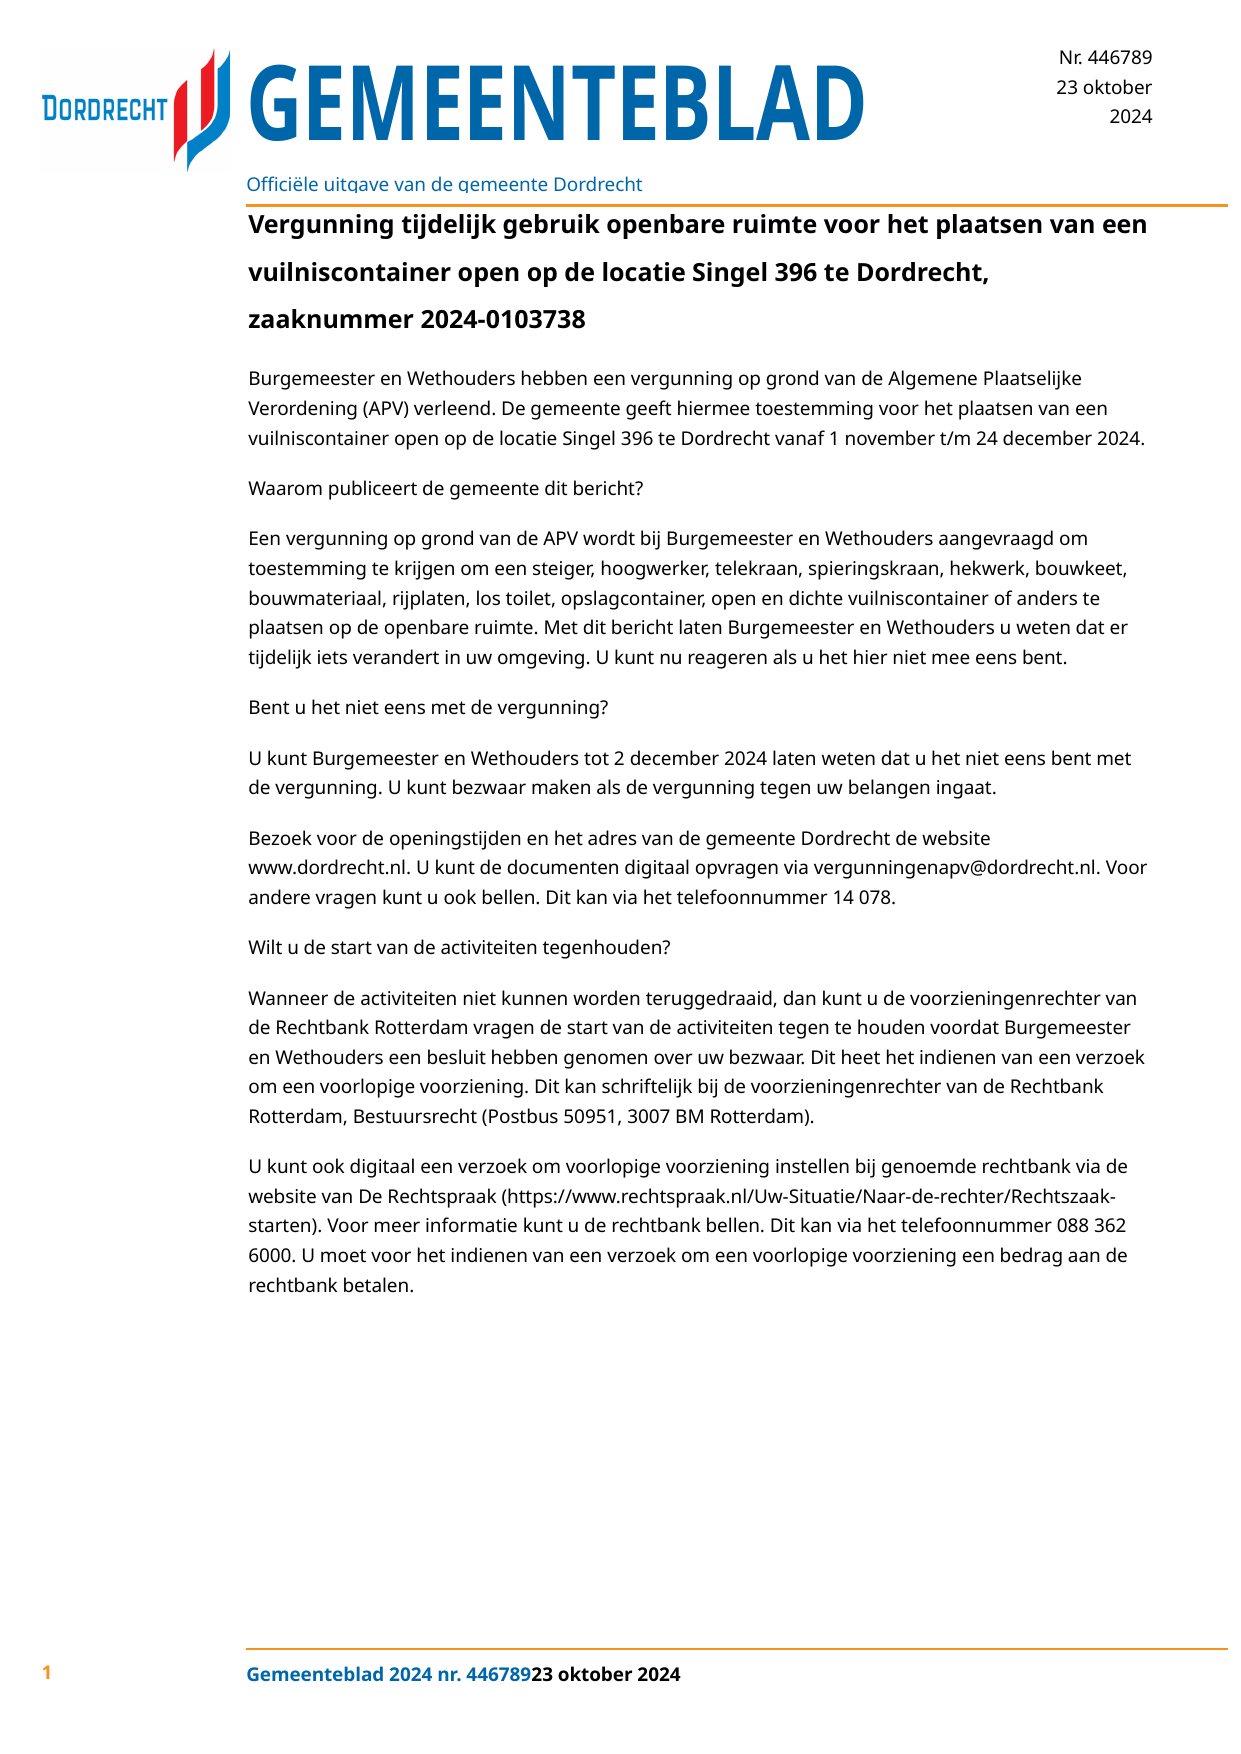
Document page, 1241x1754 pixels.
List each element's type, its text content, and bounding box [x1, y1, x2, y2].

text Een vergunning op grond van de APV wordt bij Burgemeester en Wethouders aangevraagd om toestemming te krijgen om een steiger, hoogwerker, telekraan, spieringskraan, hekwerk, bouwkeet, bouwmateriaal, rijplaten, los toilet, opslagcontainer, open en dichte vuilniscontainer of anders te plaatsen op de openbare ruimte. Met dit bericht laten Burgemeester en Wethouders u weten dat er tijdelijk iets verandert in uw omgeving. U kunt nu reageren als u het hier niet mee eens bent. [248, 526, 1152, 669]
text Wilt u de start van de activiteiten tegenhouden? [248, 934, 1152, 960]
text Bezoek voor de openingstijden en het adres van de gemeente Dordrecht de website www.dordrecht.nl. U kunt de documenten digitaal opvragen via vergunningenapv@dordrecht.nl. Voor andere vragen kunt u ook bellen. Dit kan via het telefoonnummer 14 078. [248, 825, 1152, 909]
text Burgemeester en Wethouders hebben een vergunning op grond van de Algemene Plaatselijke Verordening (APV) verleend. De gemeente geeft hiermee toestemming voor het plaatsen van een vuilniscontainer open op de locatie Singel 396 te Dordrecht vanaf 1 november t/m 24 december 2024. [248, 366, 1152, 450]
text Bent u het niet eens met de vergunning? [248, 694, 1152, 720]
picture [41, 47, 231, 172]
text U kunt ook digitaal een verzoek om voorlopige voorziening instellen bij genoemde rechtbank via de website van De Rechtspraak (https://www.rechtspraak.nl/Uw-Situatie/Naar-de-rechter/Rechtszaak-starten). Voor meer informatie kunt u de rechtbank bellen. Dit kan via het telefoonnummer 088 362 6000. U moet voor het indienen van een verzoek om een voorlopige voorziening een bedrag aan de rechtbank betalen. [248, 1153, 1152, 1297]
text Wanneer de activiteiten niet kunnen worden teruggedraaid, dan kunt u de voorzieningenrechter van de Rechtbank Rotterdam vragen de start van de activiteiten tegen te houden voordat Burgemeester en Wethouders een besluit hebben genomen over uw bezwaar. Dit heet het indienen van een verzoek om een voorlopige voorziening. Dit kan schriftelijk bij de voorzieningenrechter van de Rechtbank Rotterdam, Bestuursrecht (Postbus 50951, 3007 BM Rotterdam). [248, 985, 1152, 1129]
text Waarom publiceert de gemeente dit bericht? [248, 475, 1152, 501]
text Vergunning tijdelijk gebruik openbare ruimte voor het plaatsen van een vuilniscontainer open op de locatie Singel 396 te Dordrecht, zaaknummer 2024-0103738 [248, 207, 1152, 336]
text U kunt Burgemeester en Wethouders tot 2 december 2024 laten weten dat u het niet eens bent met de vergunning. U kunt bezwaar maken als de vergunning tegen uw belangen ingaat. [248, 745, 1152, 800]
